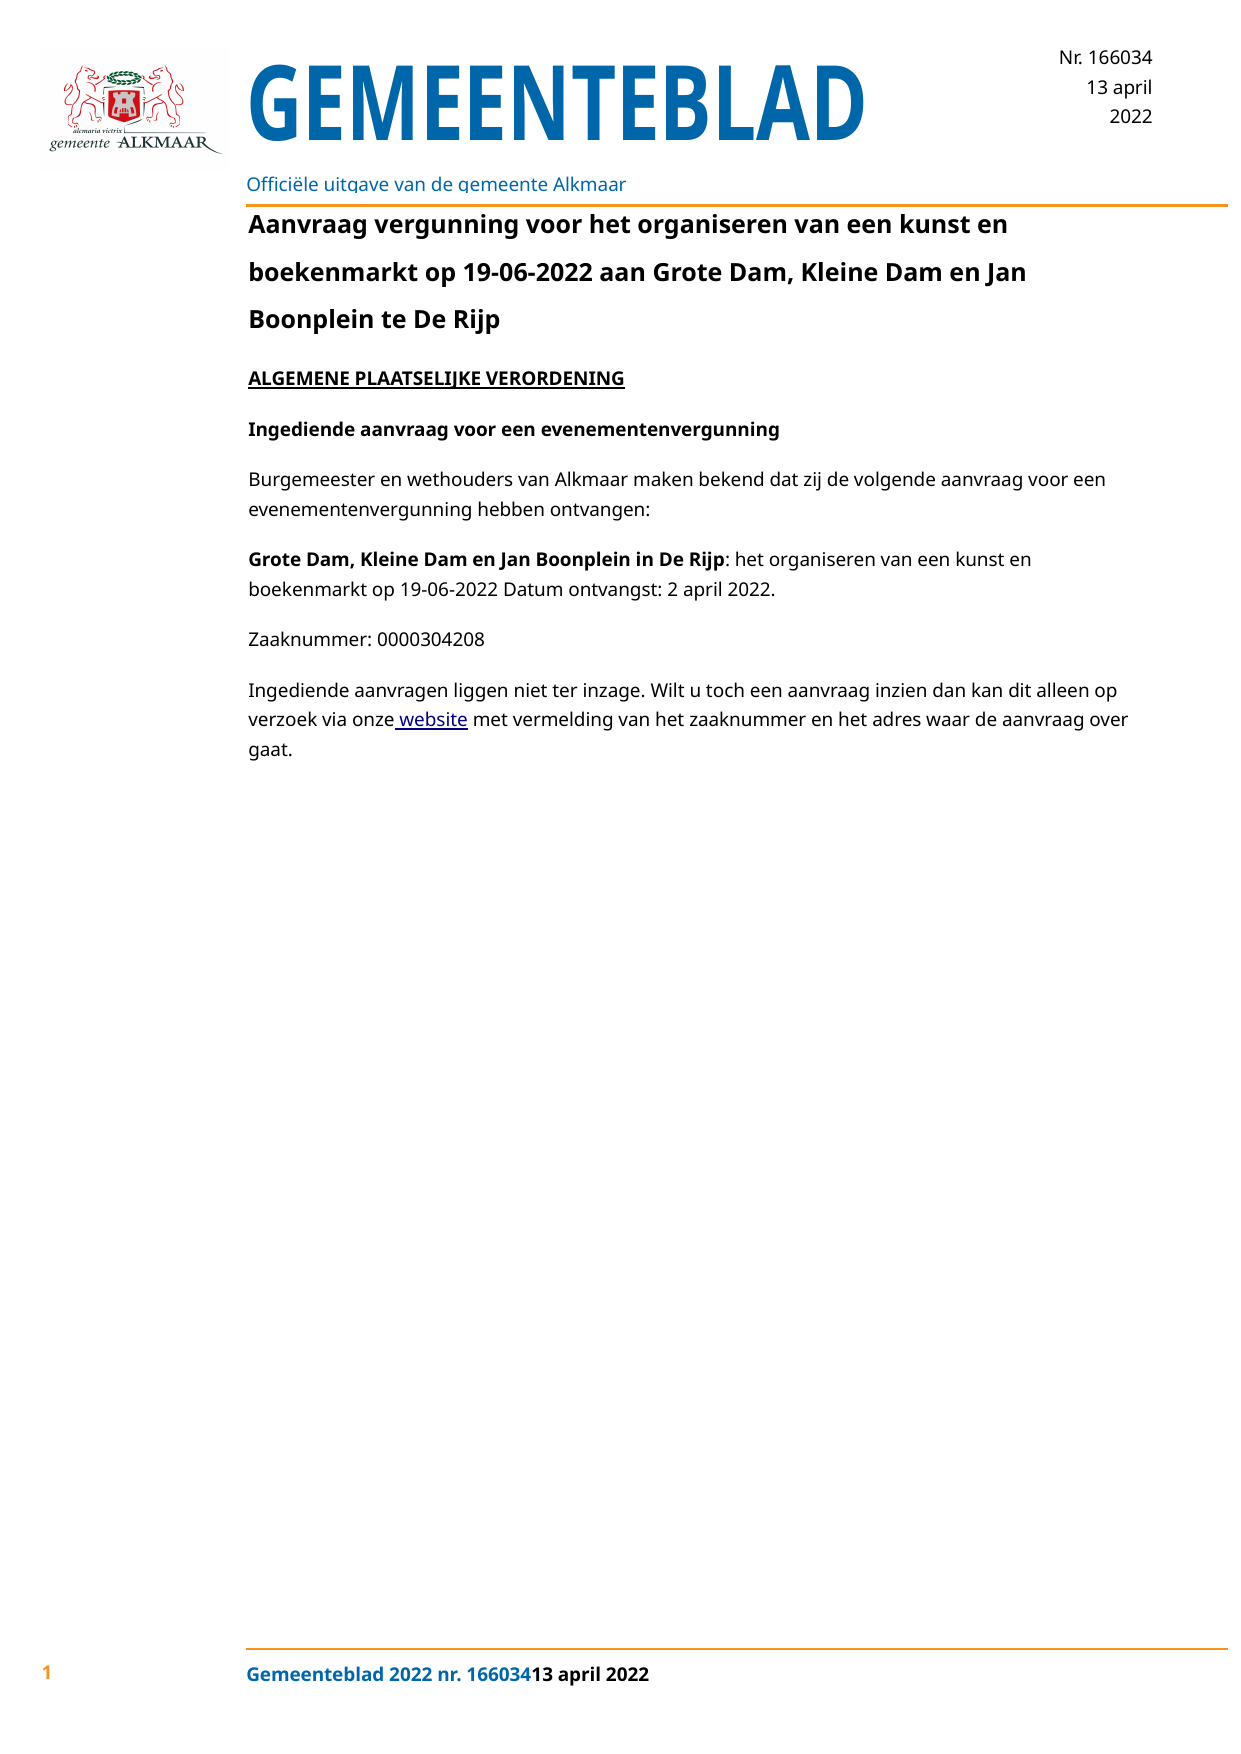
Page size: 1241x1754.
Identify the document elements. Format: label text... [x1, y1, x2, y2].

text Grote Dam, Kleine Dam en Jan Boonplein in De Rijp: het organiseren van een kunst en boekenmarkt op 19-06-2022 Datum ontvangst: 2 april 2022. [248, 546, 1152, 602]
text Burgemeester en wethouders van Alkmaar maken bekend dat zij de volgende aanvraag voor een evenementenvergunning hebben ontvangen: [248, 466, 1152, 522]
text Aanvraag vergunning voor het organiseren van een kunst en boekenmarkt op 19-06-2022 aan Grote Dam, Kleine Dam en Jan Boonplein te De Rijp [248, 207, 1152, 336]
text Ingediende aanvragen liggen niet ter inzage. Wilt u toch een aanvraag inzien dan kan dit alleen op verzoek via onze website met vermelding van het zaaknummer en het adres waar de aanvraag over gaat. [248, 677, 1152, 762]
text Zaaknummer: 0000304208 [248, 626, 1152, 652]
picture [41, 47, 231, 172]
text ALGEMENE PLAATSELIJKE VERORDENING [248, 366, 1152, 391]
text Ingediende aanvraag voor een evenementenvergunning [248, 416, 1152, 442]
